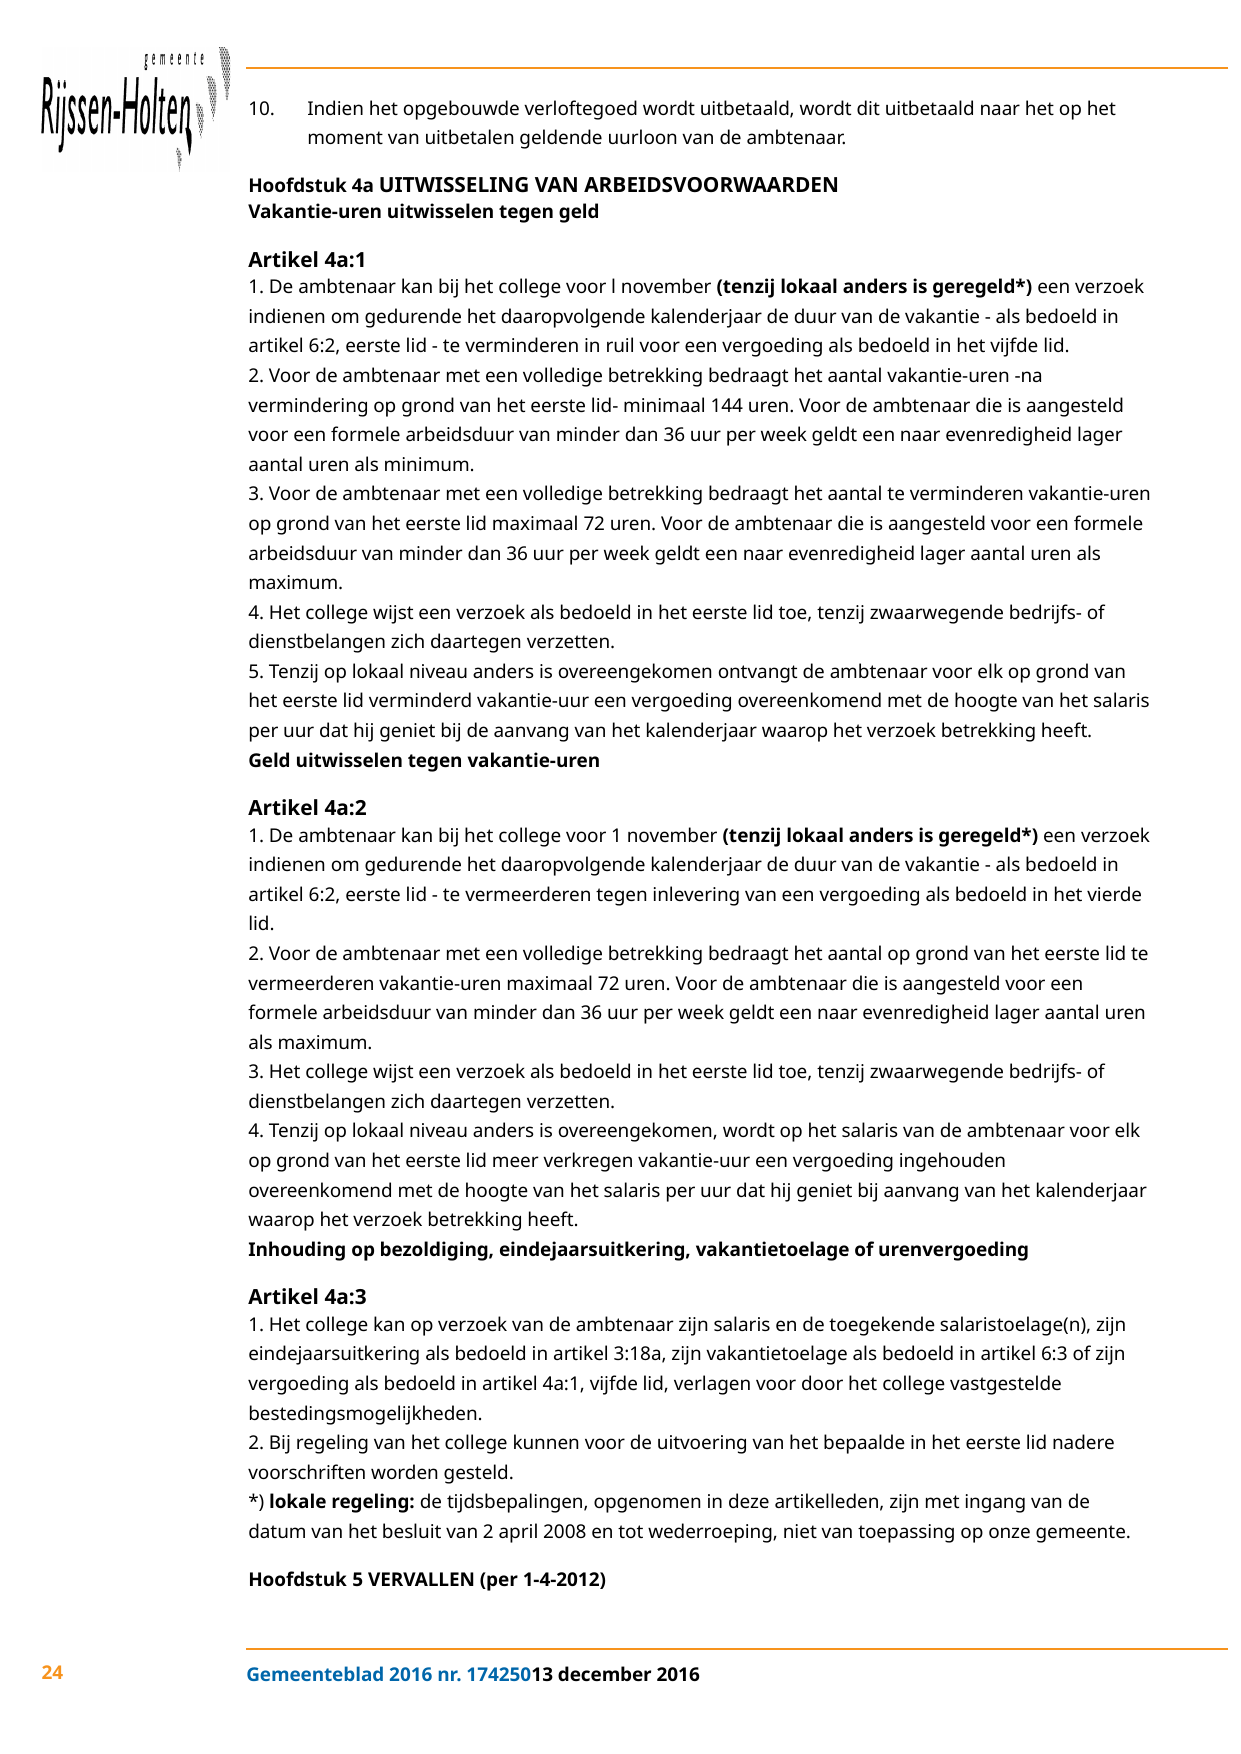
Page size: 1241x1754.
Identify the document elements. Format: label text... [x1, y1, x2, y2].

text Vakantie-uren uitwisselen tegen geld [248, 198, 1152, 224]
text 3. Voor de ambtenaar met een volledige betrekking bedraagt het aantal te verminderen vakantie-uren op grond van het eerste lid maximaal 72 uren. Voor de ambtenaar die is aangesteld voor een formele arbeidsduur van minder dan 36 uur per week geldt een naar evenredigheid lager aantal uren als maximum. [248, 481, 1152, 595]
text 3. Het college wijst een verzoek als bedoeld in het eerste lid toe, tenzij zwaarwegende bedrijfs- of dienstbelangen zich daartegen verzetten. [248, 1058, 1152, 1114]
text Artikel 4a:2 [248, 793, 1152, 822]
text 4. Tenzij op lokaal niveau anders is overeengekomen, wordt op het salaris van de ambtenaar voor elk op grond van het eerste lid meer verkregen vakantie-uur een vergoeding ingehouden overeenkomend met de hoogte van het salaris per uur dat hij geniet bij aanvang van het kalenderjaar waarop het verzoek betrekking heeft. [248, 1118, 1152, 1232]
text Hoofdstuk 5 VERVALLEN (per 1-4-2012) [248, 1564, 1152, 1592]
list Indien het opgebouwde verloftegoed wordt uitbetaald, wordt dit uitbetaald naar het op het moment van uitbetalen geldende uurloon van de ambtenaar. [248, 95, 1152, 150]
text *) lokale regeling: de tijdsbepalingen, opgenomen in deze artikelleden, zijn met ingang van de datum van het besluit van 2 april 2008 en tot wederroeping, niet van toepassing op onze gemeente. [248, 1488, 1152, 1544]
picture [41, 47, 231, 172]
text Artikel 4a:3 [248, 1282, 1152, 1311]
text 1. Het college kan op verzoek van de ambtenaar zijn salaris en de toegekende salaristoelage(n), zijn eindejaarsuitkering als bedoeld in artikel 3:18a, zijn vakantietoelage als bedoeld in artikel 6:3 of zijn vergoeding als bedoeld in artikel 4a:1, vijfde lid, verlagen voor door het college vastgestelde bestedingsmogelijkheden. [248, 1311, 1152, 1425]
text 2. Bij regeling van het college kunnen voor de uitvoering van het bepaalde in het eerste lid nadere voorschriften worden gesteld. [248, 1429, 1152, 1484]
text 4. Het college wijst een verzoek als bedoeld in het eerste lid toe, tenzij zwaarwegende bedrijfs- of dienstbelangen zich daartegen verzetten. [248, 599, 1152, 654]
text Geld uitwisselen tegen vakantie-uren [248, 747, 1152, 772]
text 2. Voor de ambtenaar met een volledige betrekking bedraagt het aantal op grond van het eerste lid te vermeerderen vakantie-uren maximaal 72 uren. Voor de ambtenaar die is aangesteld voor een formele arbeidsduur van minder dan 36 uur per week geldt een naar evenredigheid lager aantal uren als maximum. [248, 940, 1152, 1054]
text 5. Tenzij op lokaal niveau anders is overeengekomen ontvangt de ambtenaar voor elk op grond van het eerste lid verminderd vakantie-uur een vergoeding overeenkomend met de hoogte van het salaris per uur dat hij geniet bij de aanvang van het kalenderjaar waarop het verzoek betrekking heeft. [248, 658, 1152, 743]
text 1. De ambtenaar kan bij het college voor 1 november (tenzij lokaal anders is geregeld*) een verzoek indienen om gedurende het daaropvolgende kalenderjaar de duur van de vakantie - als bedoeld in artikel 6:2, eerste lid - te vermeerderen tegen inlevering van een vergoeding als bedoeld in het vierde lid. [248, 822, 1152, 936]
text Inhouding op bezoldiging, eindejaarsuitkering, vakantietoelage of urenvergoeding [248, 1236, 1152, 1262]
text 2. Voor de ambtenaar met een volledige betrekking bedraagt het aantal vakantie-uren -na vermindering op grond van het eerste lid- minimaal 144 uren. Voor de ambtenaar die is aangesteld voor een formele arbeidsduur van minder dan 36 uur per week geldt een naar evenredigheid lager aantal uren als minimum. [248, 362, 1152, 477]
text Hoofdstuk 4a UITWISSELING VAN ARBEIDSVOORWAARDEN [248, 170, 1152, 198]
text Artikel 4a:1 [248, 245, 1152, 273]
text 1. De ambtenaar kan bij het college voor l november (tenzij lokaal anders is geregeld*) een verzoek indienen om gedurende het daaropvolgende kalenderjaar de duur van de vakantie - als bedoeld in artikel 6:2, eerste lid - te verminderen in ruil voor een vergoeding als bedoeld in het vijfde lid. [248, 273, 1152, 358]
